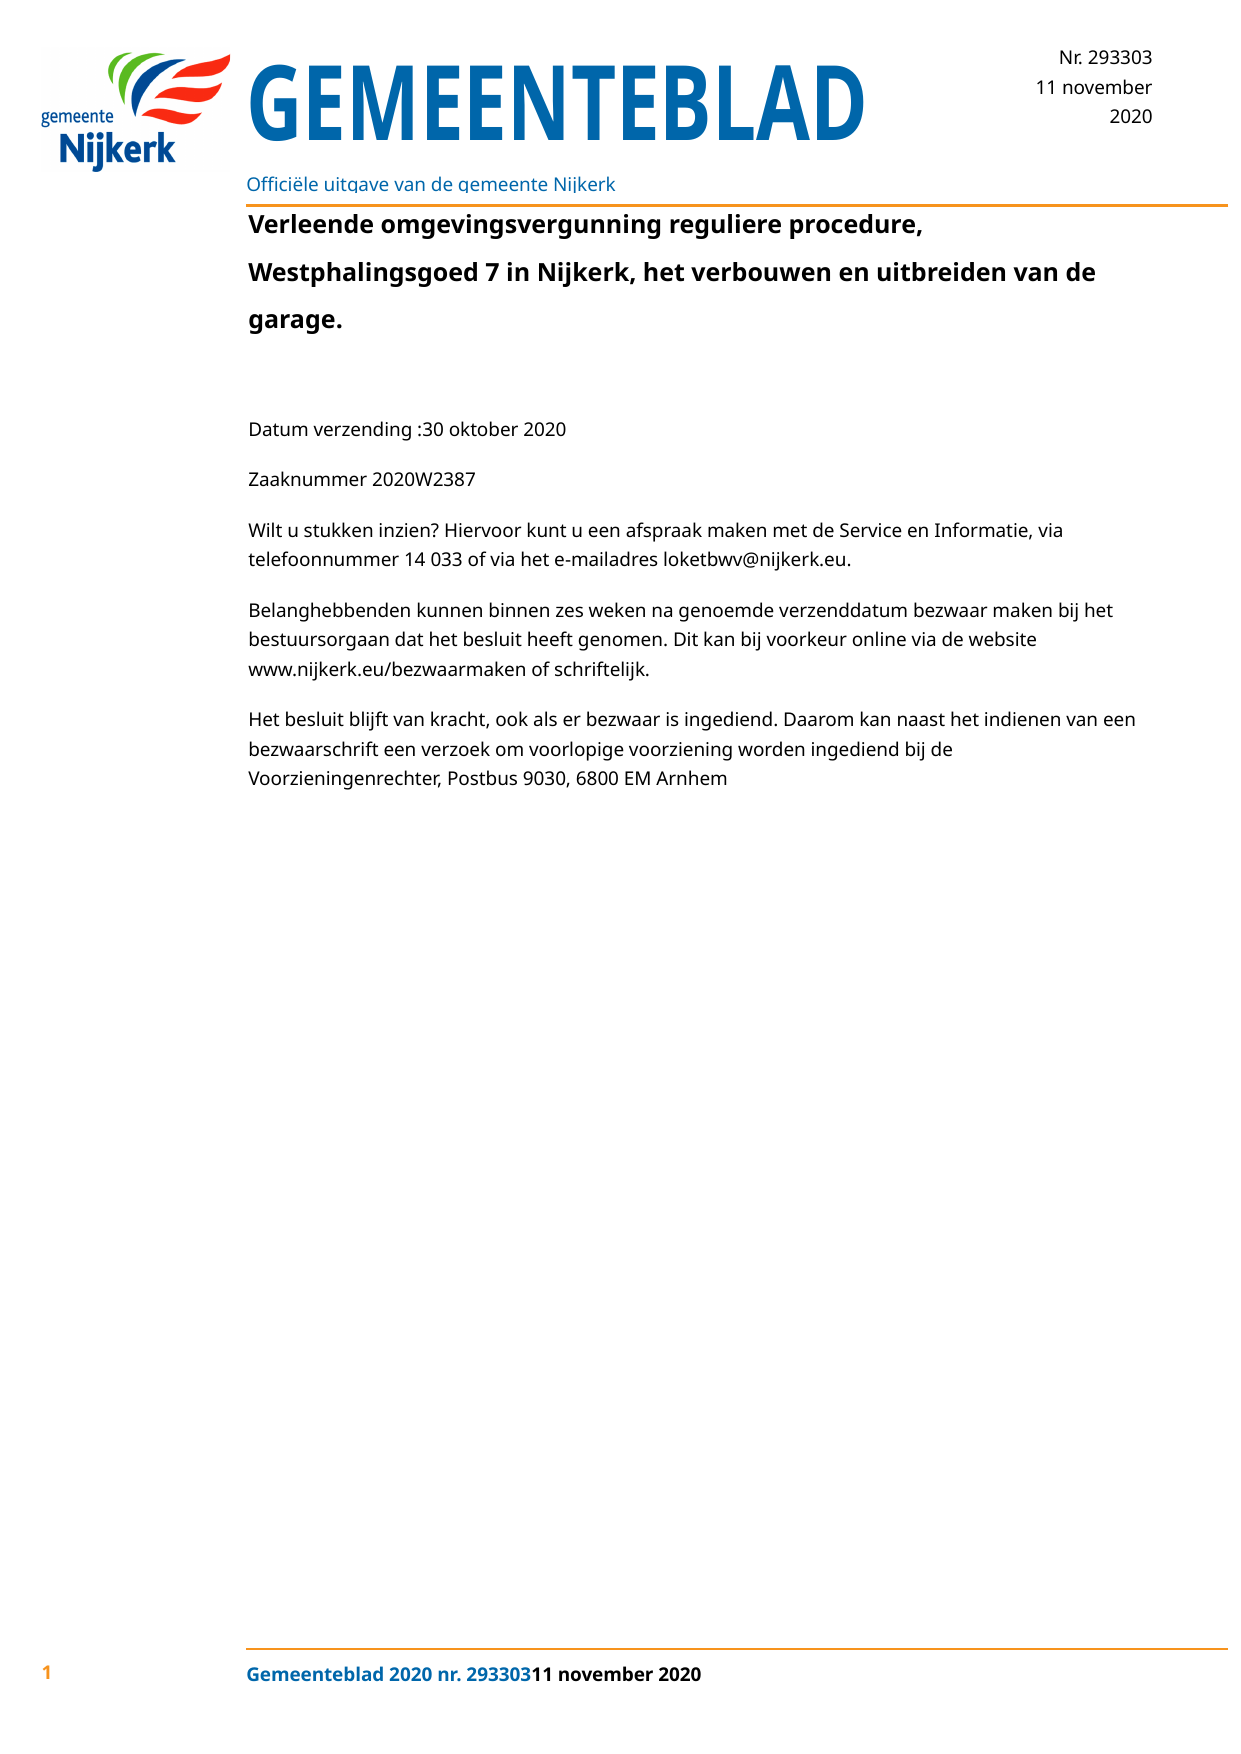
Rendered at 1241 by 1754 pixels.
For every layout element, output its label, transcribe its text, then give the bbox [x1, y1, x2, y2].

text Het besluit blijft van kracht, ook als er bezwaar is ingediend. Daarom kan naast het indienen van een bezwaarschrift een verzoek om voorlopige voorziening worden ingediend bij de Voorzieningenrechter, Postbus 9030, 6800 EM Arnhem [248, 706, 1152, 791]
text Datum verzending :30 oktober 2020 [248, 416, 1152, 442]
text Wilt u stukken inzien? Hiervoor kunt u een afspraak maken met de Service en Informatie, via telefoonnummer 14 033 of via het e-mailadres loketbwv@nijkerk.eu. [248, 517, 1152, 572]
picture [41, 47, 231, 172]
text Zaaknummer 2020W2387 [248, 466, 1152, 492]
text Verleende omgevingsvergunning reguliere procedure, Westphalingsgoed 7 in Nijkerk, het verbouwen en uitbreiden van de garage. [248, 207, 1152, 336]
text Belanghebbenden kunnen binnen zes weken na genoemde verzenddatum bezwaar maken bij het bestuursorgaan dat het besluit heeft genomen. Dit kan bij voorkeur online via de website www.nijkerk.eu/bezwaarmaken of schriftelijk. [248, 597, 1152, 682]
